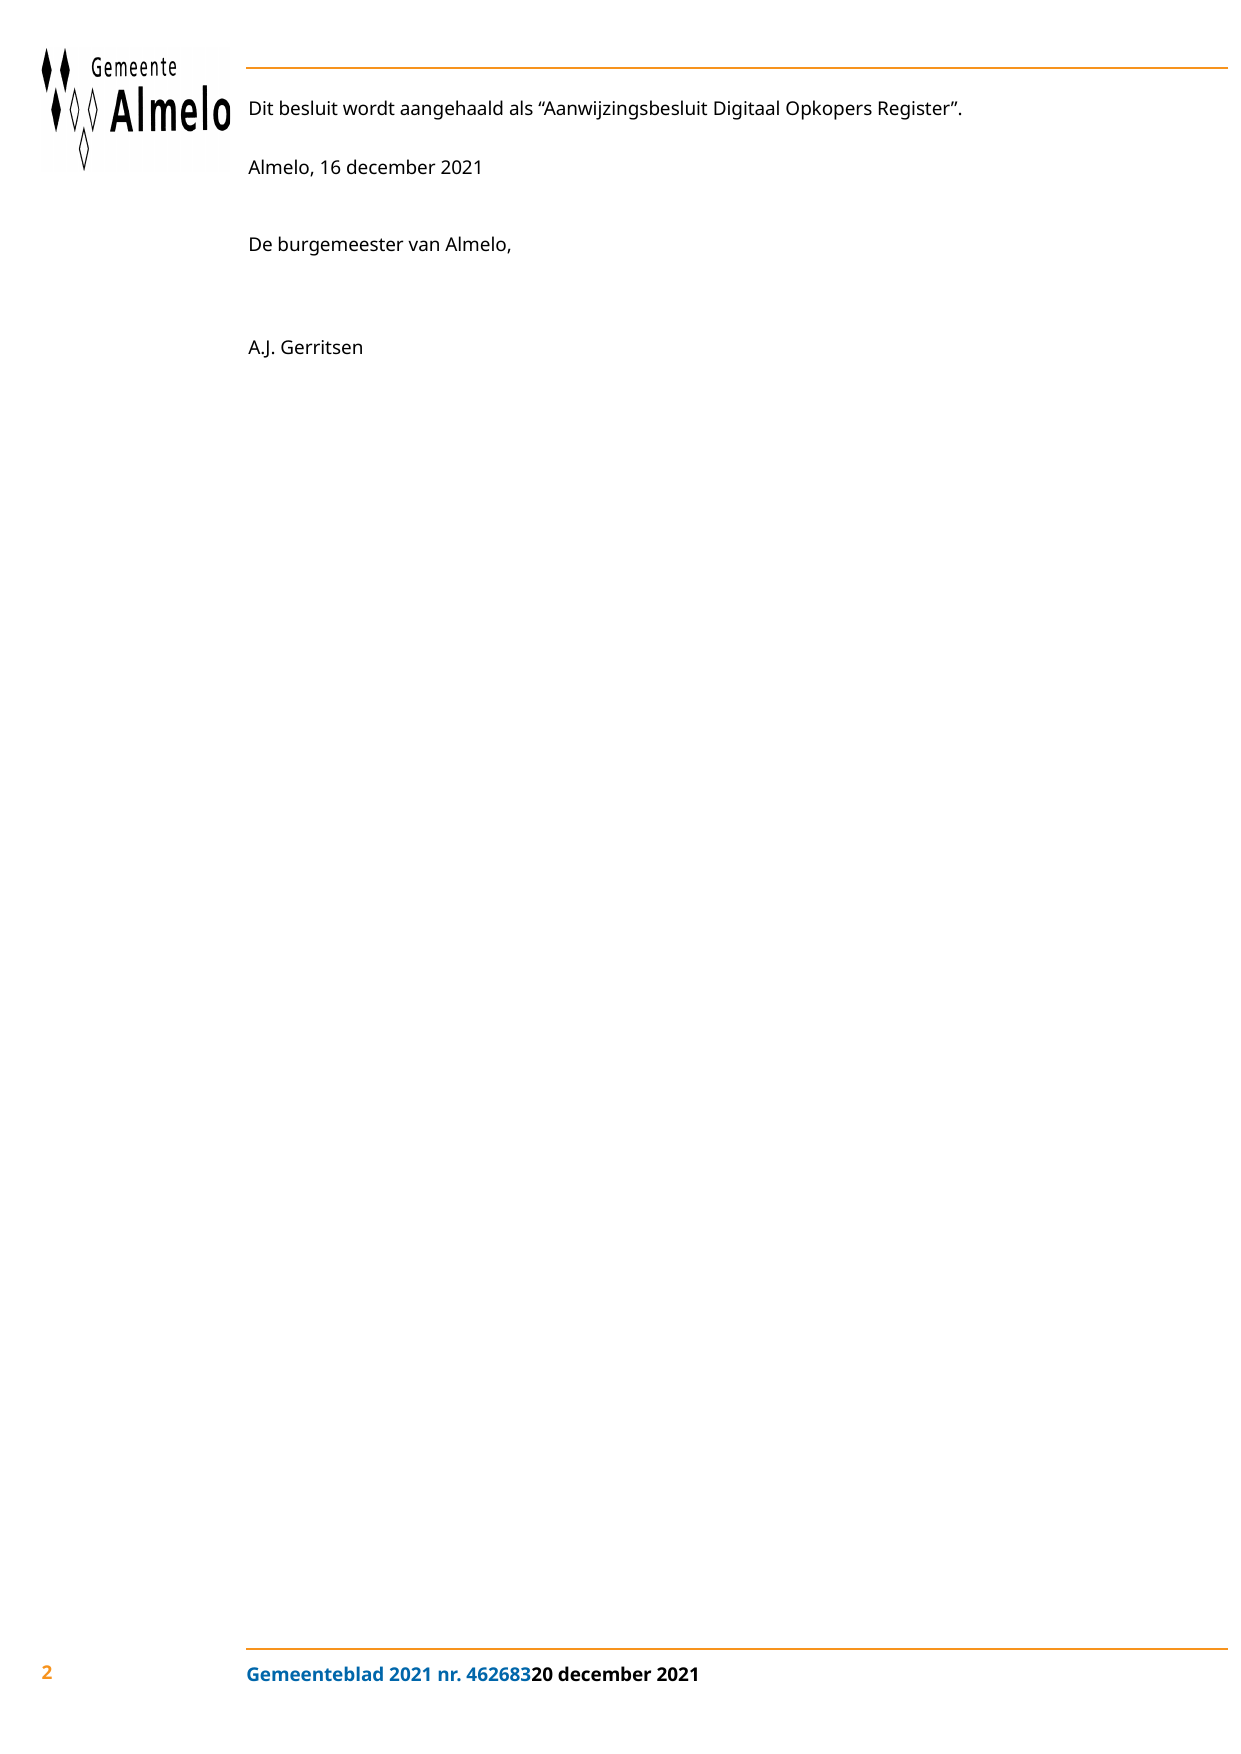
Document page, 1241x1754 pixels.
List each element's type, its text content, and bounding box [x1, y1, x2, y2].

text De burgemeester van Almelo, [248, 231, 1152, 257]
picture [41, 47, 231, 172]
text Almelo, 16 december 2021 [248, 154, 1152, 180]
text Dit besluit wordt aangehaald als “Aanwijzingsbesluit Digitaal Opkopers Register”. [248, 95, 1152, 121]
text A.J. Gerritsen [248, 334, 1152, 360]
